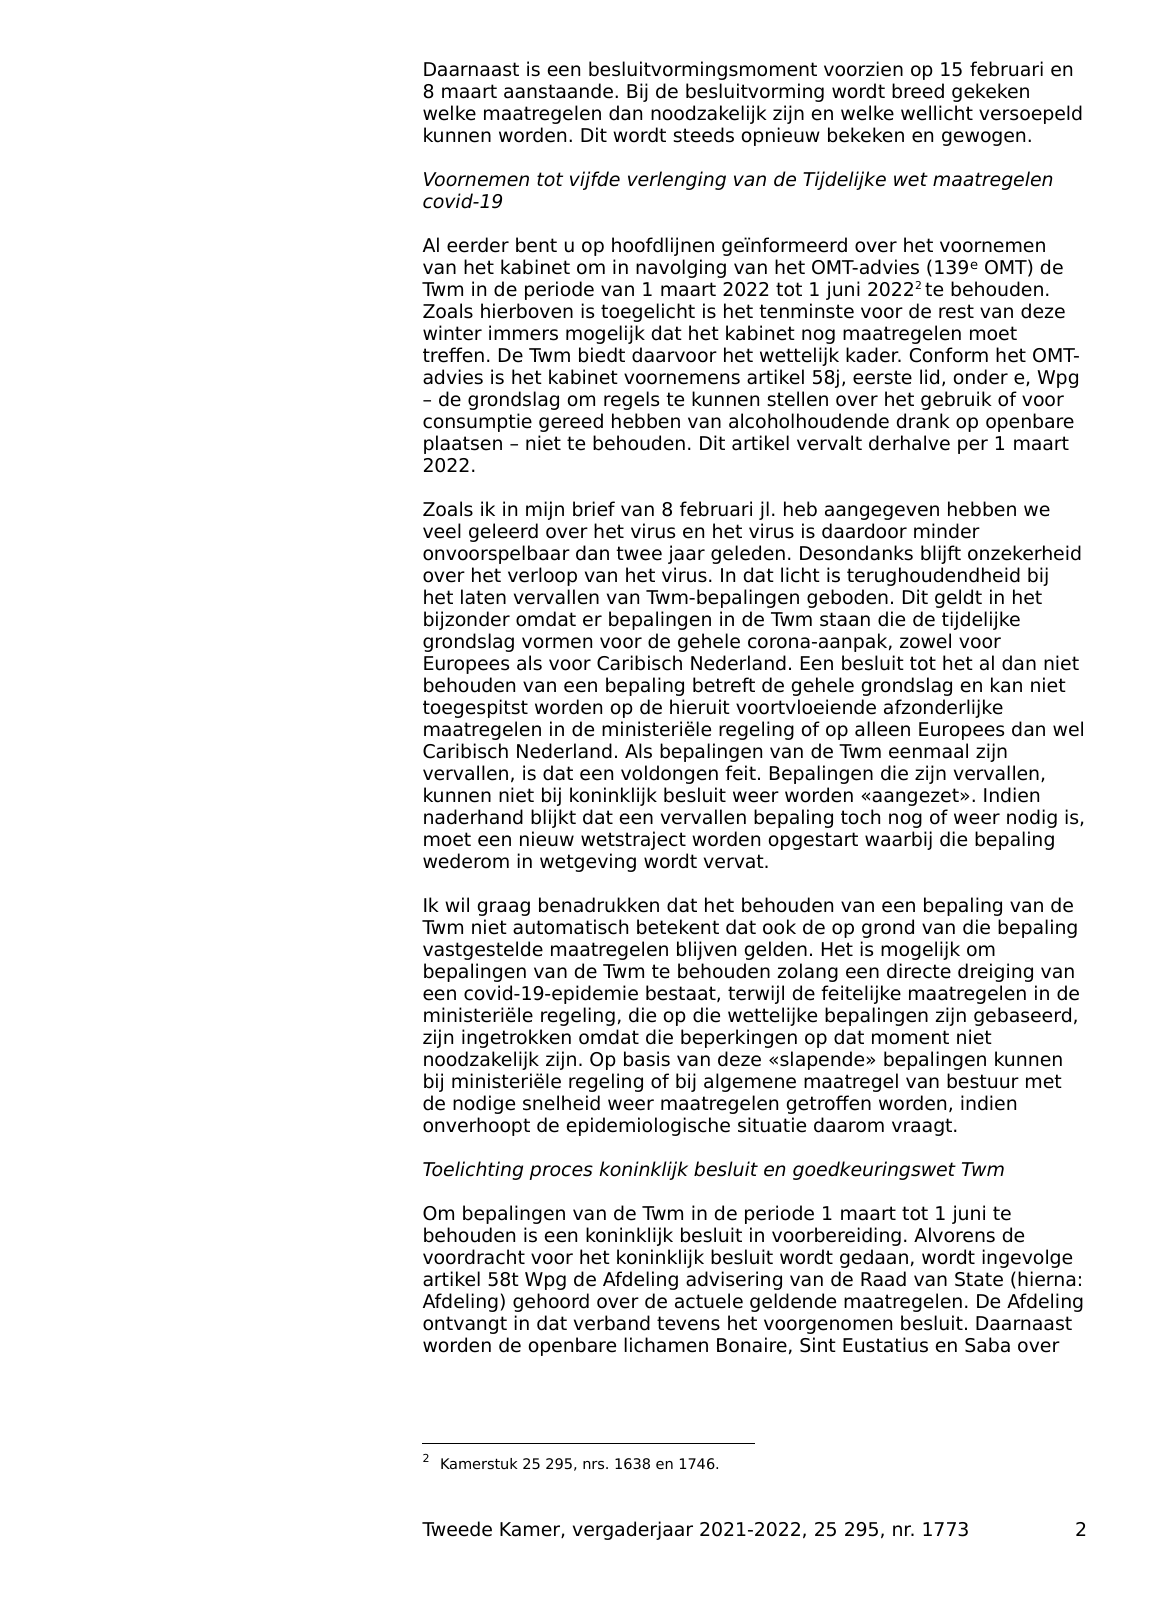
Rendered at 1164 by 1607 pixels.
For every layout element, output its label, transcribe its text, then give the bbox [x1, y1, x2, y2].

text Kamerstuk 25 295, nrs. 1638 en 1746. [422, 1452, 1087, 1474]
text Ik wil graag benadrukken dat het behouden van een bepaling van de Twm niet automatisch betekent dat ook de op grond van die bepaling vastgestelde maatregelen blijven gelden. Het is mogelijk om bepalingen van de Twm te behouden zolang een directe dreiging van een covid-19-epidemie bestaat, terwijl de feitelijke maatregelen in de ministeriële regeling, die op die wettelijke bepalingen zijn gebaseerd, zijn ingetrokken omdat die beperkingen op dat moment niet noodzakelijk zijn. Op basis van deze «slapende» bepalingen kunnen bij ministeriële regeling of bij algemene maatregel van bestuur met de nodige snelheid weer maatregelen getroffen worden, indien onverhoopt de epidemiologische situatie daarom vraagt. [422, 895, 1087, 1137]
subtitle Toelichting proces koninklijk besluit en goedkeuringswet Twm [422, 1159, 1087, 1181]
text Daarnaast is een besluitvormingsmoment voorzien op 15 februari en 8 maart aanstaande. Bij de besluitvorming wordt breed gekeken welke maatregelen dan noodzakelijk zijn en welke wellicht versoepeld kunnen worden. Dit wordt steeds opnieuw bekeken en gewogen. [422, 59, 1087, 147]
text Zoals ik in mijn brief van 8 februari jl. heb aangegeven hebben we veel geleerd over het virus en het virus is daardoor minder onvoorspelbaar dan twee jaar geleden. Desondanks blijft onzekerheid over het verloop van het virus. In dat licht is terughoudendheid bij het laten vervallen van Twm-bepalingen geboden. Dit geldt in het bijzonder omdat er bepalingen in de Twm staan die de tijdelijke grondslag vormen voor de gehele corona-aanpak, zowel voor Europees als voor Caribisch Nederland. Een besluit tot het al dan niet behouden van een bepaling betreft de gehele grondslag en kan niet toegespitst worden op de hieruit voortvloeiende afzonderlijke maatregelen in de ministeriële regeling of op alleen Europees dan wel Caribisch Nederland. Als bepalingen van de Twm eenmaal zijn vervallen, is dat een voldongen feit. Bepalingen die zijn vervallen, kunnen niet bij koninklijk besluit weer worden «aangezet». Indien naderhand blijkt dat een vervallen bepaling toch nog of weer nodig is, moet een nieuw wetstraject worden opgestart waarbij die bepaling wederom in wetgeving wordt vervat. [422, 499, 1087, 873]
subtitle Voornemen tot vijfde verlenging van de Tijdelijke wet maatregelen covid-19 [422, 169, 1087, 213]
text Al eerder bent u op hoofdlijnen geïnformeerd over het voornemen van het kabinet om in navolging van het OMT-advies (139e OMT) de Twm in de periode van 1 maart 2022 tot 1 juni 2022te behouden. Zoals hierboven is toegelicht is het tenminste voor de rest van deze winter immers mogelijk dat het kabinet nog maatregelen moet treffen. De Twm biedt daarvoor het wettelijk kader. Conform het OMT-advies is het kabinet voornemens artikel 58j, eerste lid, onder e, Wpg – de grondslag om regels te kunnen stellen over het gebruik of voor consumptie gereed hebben van alcoholhoudende drank op openbare plaatsen – niet te behouden. Dit artikel vervalt derhalve per 1 maart 2022. [422, 235, 1087, 477]
text Om bepalingen van de Twm in de periode 1 maart tot 1 juni te behouden is een koninklijk besluit in voorbereiding. Alvorens de voordracht voor het koninklijk besluit wordt gedaan, wordt ingevolge artikel 58t Wpg de Afdeling advisering van de Raad van State (hierna: Afdeling) gehoord over de actuele geldende maatregelen. De Afdeling ontvangt in dat verband tevens het voorgenomen besluit. Daarnaast worden de openbare lichamen Bonaire, Sint Eustatius en Saba over [422, 1203, 1087, 1357]
